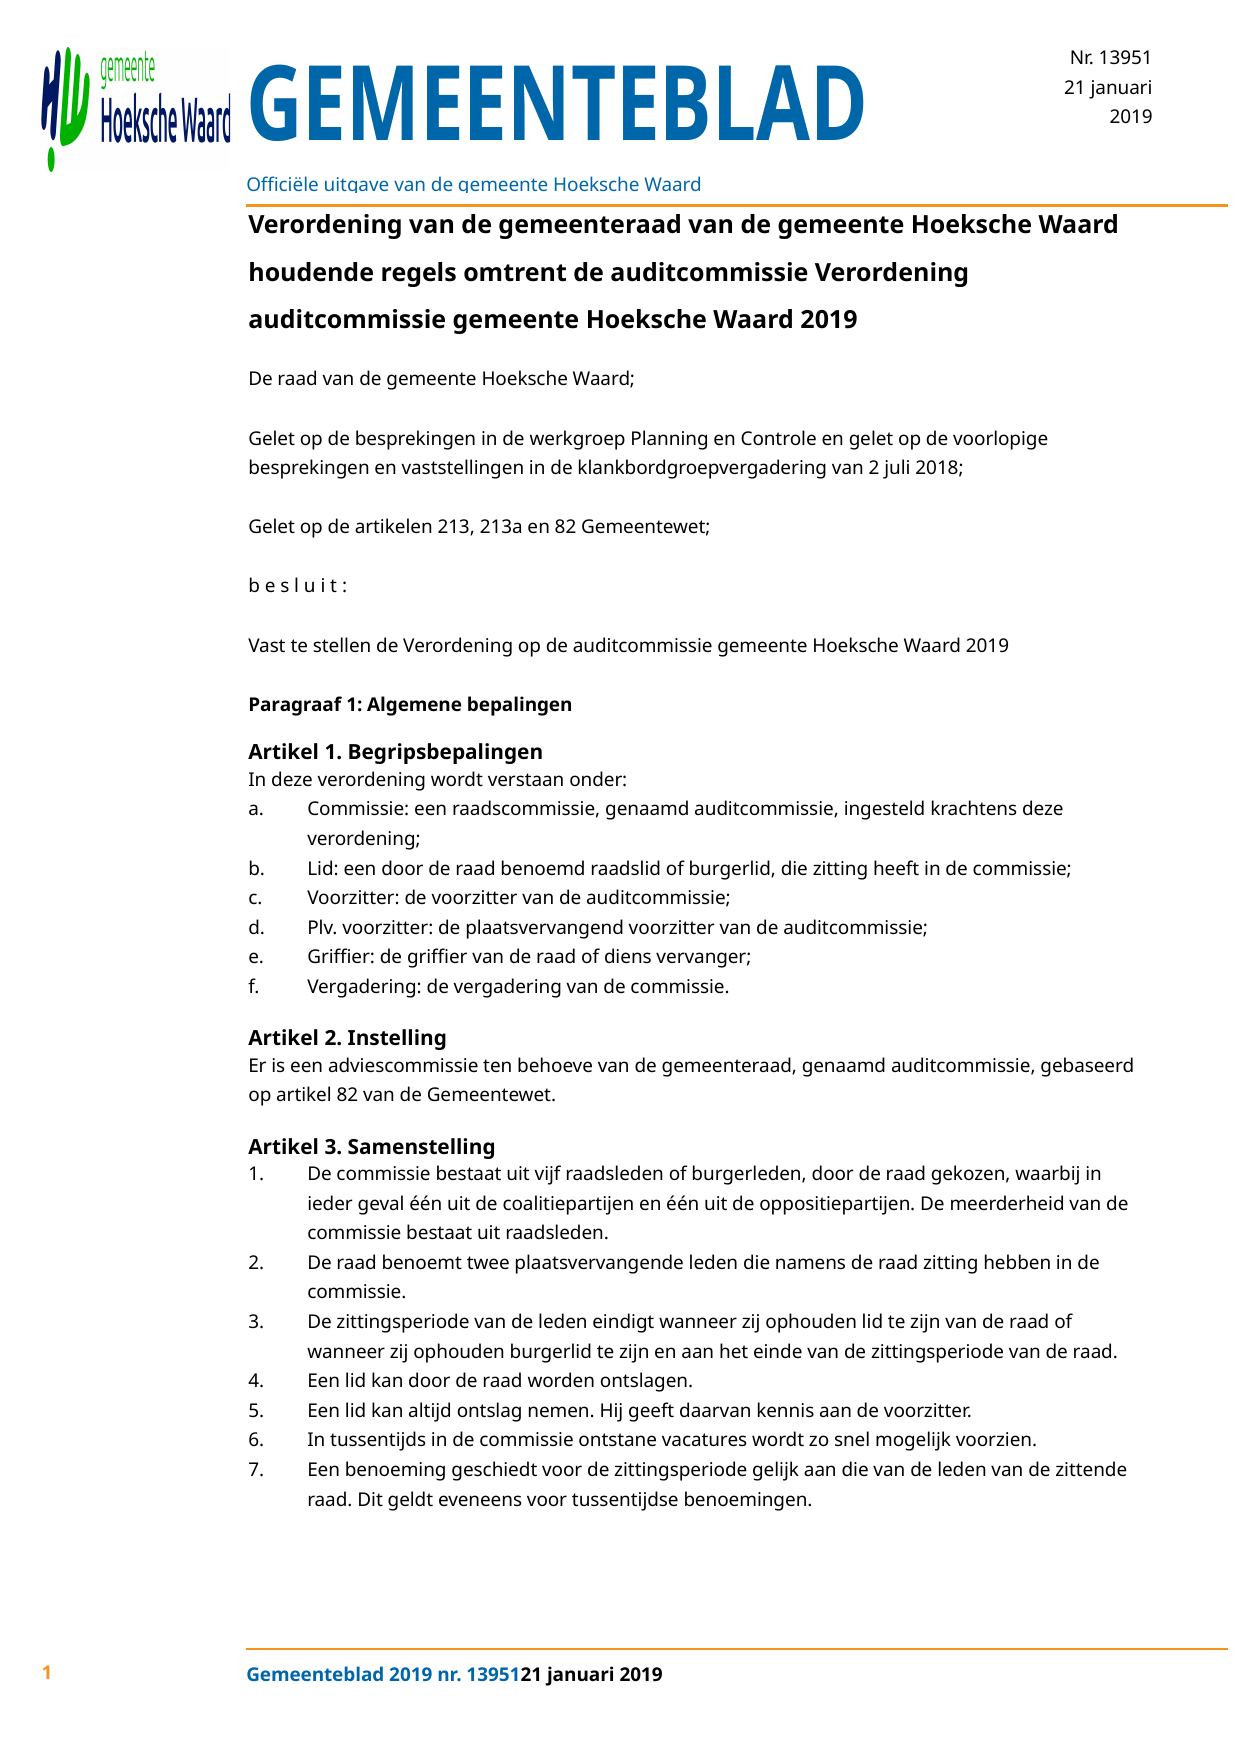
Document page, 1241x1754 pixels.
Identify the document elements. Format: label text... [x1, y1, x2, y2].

list Vergadering: de vergadering van de commissie. [248, 973, 1152, 999]
list Een benoeming geschiedt voor de zittingsperiode gelijk aan die van de leden van de zittende raad. Dit geldt eveneens voor tussentijdse benoemingen. [248, 1456, 1152, 1511]
list De commissie bestaat uit vijf raadsleden of burgerleden, door de raad gekozen, waarbij in ieder geval één uit de coalitiepartijen en één uit de oppositiepartijen. De meerderheid van de commissie bestaat uit raadsleden. [248, 1160, 1152, 1245]
list In tussentijds in de commissie ontstane vacatures wordt zo snel mogelijk voorzien. [248, 1427, 1152, 1452]
list Een lid kan door de raad worden ontslagen. [248, 1367, 1152, 1393]
text Vast te stellen de Verordening op de auditcommissie gemeente Hoeksche Waard 2019 [248, 632, 1152, 657]
text Gelet op de besprekingen in de werkgroep Planning en Controle en gelet op de voorlopige besprekingen en vaststellingen in de klankbordgroepvergadering van 2 juli 2018; [248, 425, 1152, 480]
text Artikel 2. Instelling [248, 1023, 1152, 1052]
list De zittingsperiode van de leden eindigt wanneer zij ophouden lid te zijn van de raad of wanneer zij ophouden burgerlid te zijn en aan het einde van de zittingsperiode van de raad. [248, 1308, 1152, 1363]
list Voorzitter: de voorzitter van de auditcommissie; [248, 884, 1152, 910]
picture [41, 47, 231, 172]
list Plv. voorzitter: de plaatsvervangend voorzitter van de auditcommissie; [248, 914, 1152, 939]
text Paragraaf 1: Algemene bepalingen [248, 691, 1152, 717]
text Artikel 1. Begripsbepalingen [248, 737, 1152, 766]
list Commissie: een raadscommissie, genaamd auditcommissie, ingesteld krachtens deze verordening; [248, 796, 1152, 851]
text Gelet op de artikelen 213, 213a en 82 Gemeentewet; [248, 513, 1152, 539]
text Er is een adviescommissie ten behoeve van de gemeenteraad, genaamd auditcommissie, gebaseerd op artikel 82 van de Gemeentewet. [248, 1052, 1152, 1107]
list De raad benoemt twee plaatsvervangende leden die namens de raad zitting hebben in de commissie. [248, 1249, 1152, 1304]
text De raad van de gemeente Hoeksche Waard; [248, 366, 1152, 391]
text b e s l u i t : [248, 573, 1152, 598]
text Artikel 3. Samenstelling [248, 1132, 1152, 1160]
text In deze verordening wordt verstaan onder: [248, 766, 1152, 792]
list Griffier: de griffier van de raad of diens vervanger; [248, 943, 1152, 969]
text Verordening van de gemeenteraad van de gemeente Hoeksche Waard houdende regels omtrent de auditcommissie Verordening auditcommissie gemeente Hoeksche Waard 2019 [248, 207, 1152, 336]
list Een lid kan altijd ontslag nemen. Hij geeft daarvan kennis aan de voorzitter. [248, 1397, 1152, 1423]
list Lid: een door de raad benoemd raadslid of burgerlid, die zitting heeft in de commissie; [248, 855, 1152, 880]
